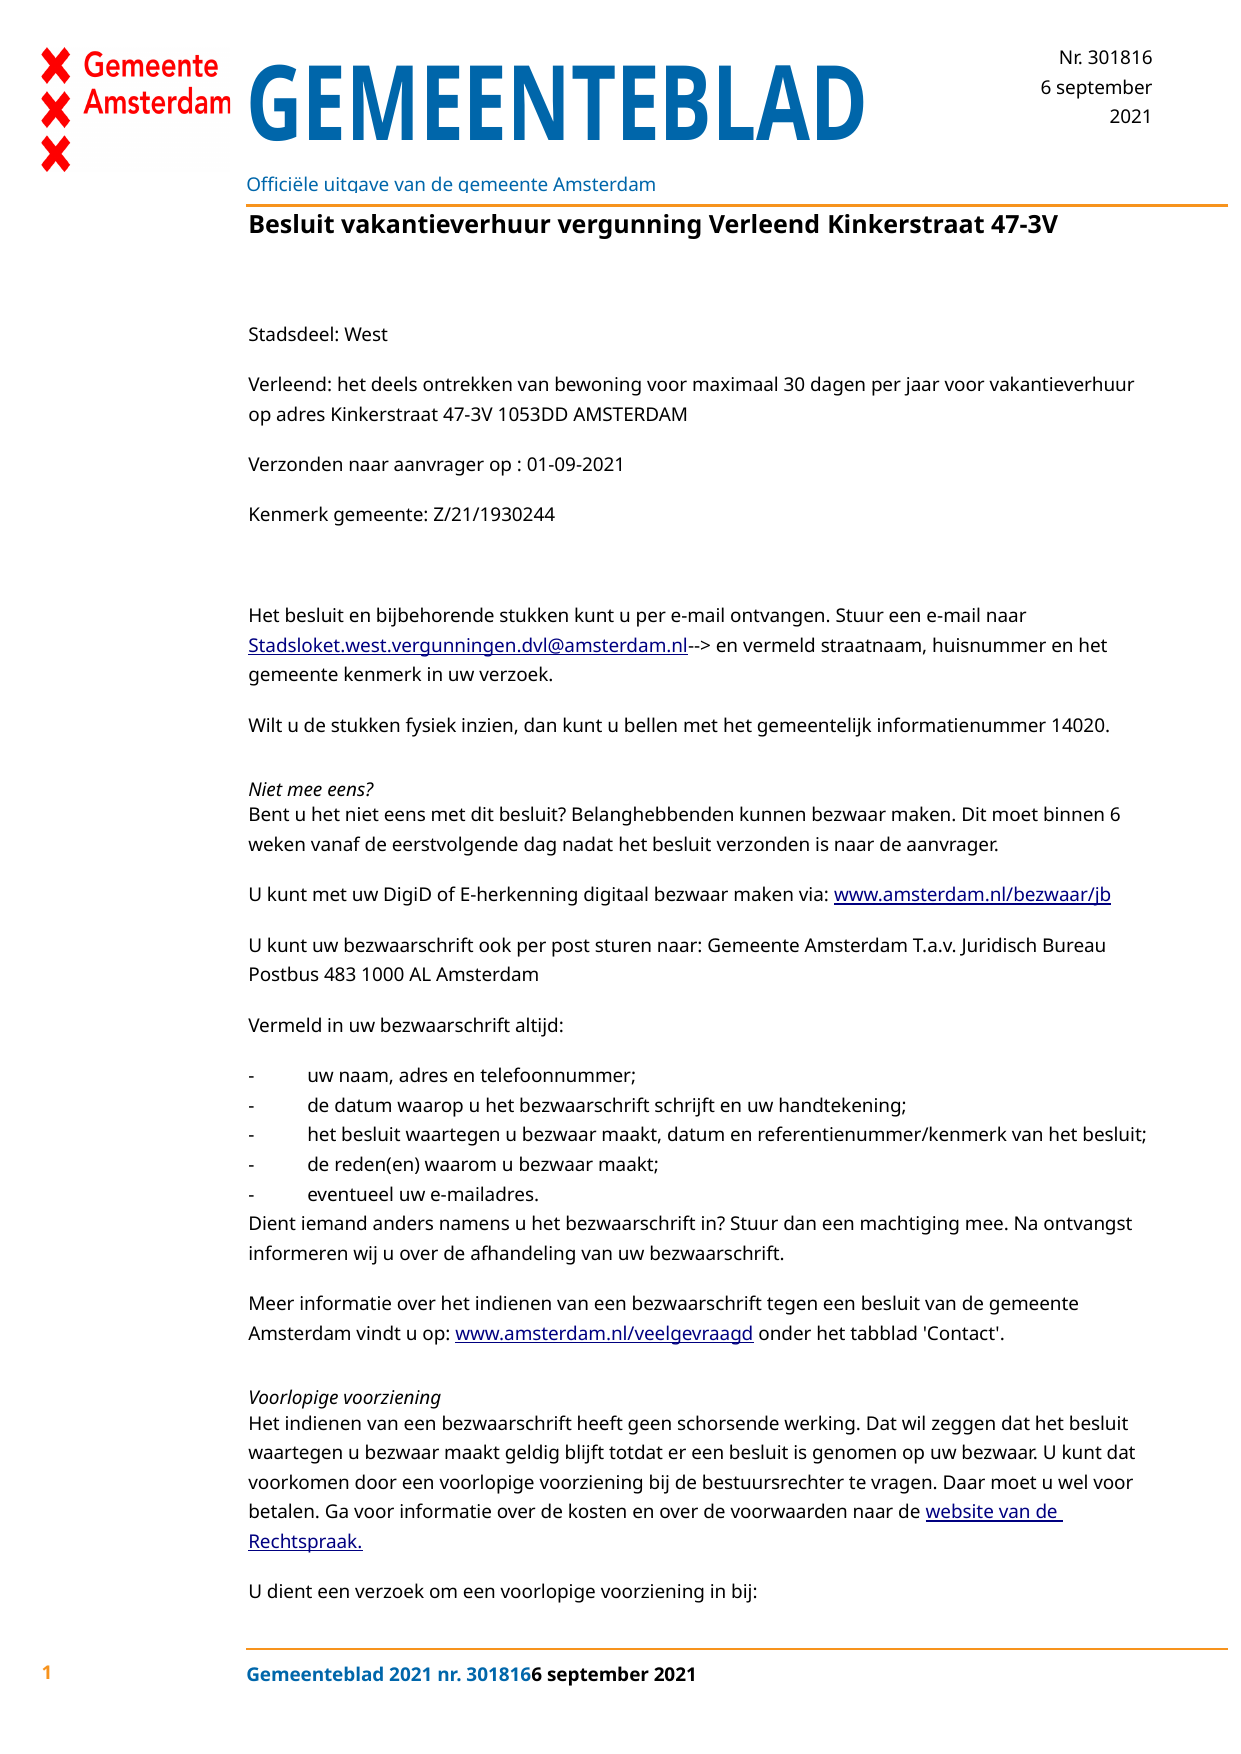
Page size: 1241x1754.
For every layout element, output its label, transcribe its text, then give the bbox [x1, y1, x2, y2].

list de datum waarop u het bezwaarschrift schrijft en uw handtekening; [248, 1092, 1152, 1118]
text Het besluit en bijbehorende stukken kunt u per e-mail ontvangen. Stuur een e-mail naar Stadsloket.west.vergunningen.dvl@amsterdam.nl--> en vermeld straatnaam, huisnummer en het gemeente kenmerk in uw verzoek. [248, 602, 1152, 687]
text Bent u het niet eens met dit besluit? Belanghebbenden kunnen bezwaar maken. Dit moet binnen 6 weken vanaf de eerstvolgende dag nadat het besluit verzonden is naar de aanvrager. [248, 802, 1152, 857]
text Stadsdeel: West [248, 321, 1152, 346]
list het besluit waartegen u bezwaar maakt, datum en referentienummer/kenmerk van het besluit; [248, 1122, 1152, 1147]
list eventueel uw e-mailadres. [248, 1181, 1152, 1207]
list uw naam, adres en telefoonnummer; [248, 1062, 1152, 1088]
text Meer informatie over het indienen van een bezwaarschrift tegen een besluit van de gemeente Amsterdam vindt u op: www.amsterdam.nl/veelgevraagd onder het tabblad 'Contact'. [248, 1290, 1152, 1346]
text Wilt u de stukken fysiek inzien, dan kunt u bellen met het gemeentelijk informatienummer 14020. [248, 712, 1152, 738]
text Verzonden naar aanvrager op : 01-09-2021 [248, 451, 1152, 477]
picture [41, 47, 231, 172]
text Verleend: het deels ontrekken van bewoning voor maximaal 30 dagen per jaar voor vakantieverhuur op adres Kinkerstraat 47-3V 1053DD AMSTERDAM [248, 371, 1152, 426]
text Kenmerk gemeente: Z/21/1930244 [248, 502, 1152, 527]
text U dient een verzoek om een voorlopige voorziening in bij: [248, 1578, 1152, 1604]
text Vermeld in uw bezwaarschrift altijd: [248, 1012, 1152, 1038]
list de reden(en) waarom u bezwaar maakt; [248, 1151, 1152, 1177]
text U kunt uw bezwaarschrift ook per post sturen naar: Gemeente Amsterdam T.a.v. Juridisch Bureau Postbus 483 1000 AL Amsterdam [248, 932, 1152, 987]
text U kunt met uw DigiD of E-herkenning digitaal bezwaar maken via: www.amsterdam.nl/bezwaar/jb [248, 882, 1152, 907]
text Voorlopige voorziening [248, 1384, 1152, 1410]
text Het indienen van een bezwaarschrift heeft geen schorsende werking. Dat wil zeggen dat het besluit waartegen u bezwaar maakt geldig blijft totdat er een besluit is genomen op uw bezwaar. U kunt dat voorkomen door een voorlopige voorziening bij de bestuursrechter te vragen. Daar moet u wel voor betalen. Ga voor informatie over de kosten en over de voorwaarden naar de website van de Rechtspraak. [248, 1410, 1152, 1554]
text Niet mee eens? [248, 776, 1152, 802]
text Dient iemand anders namens u het bezwaarschrift in? Stuur dan een machtiging mee. Na ontvangst informeren wij u over de afhandeling van uw bezwaarschrift. [248, 1210, 1152, 1266]
text Besluit vakantieverhuur vergunning Verleend Kinkerstraat 47-3V [248, 207, 1152, 241]
